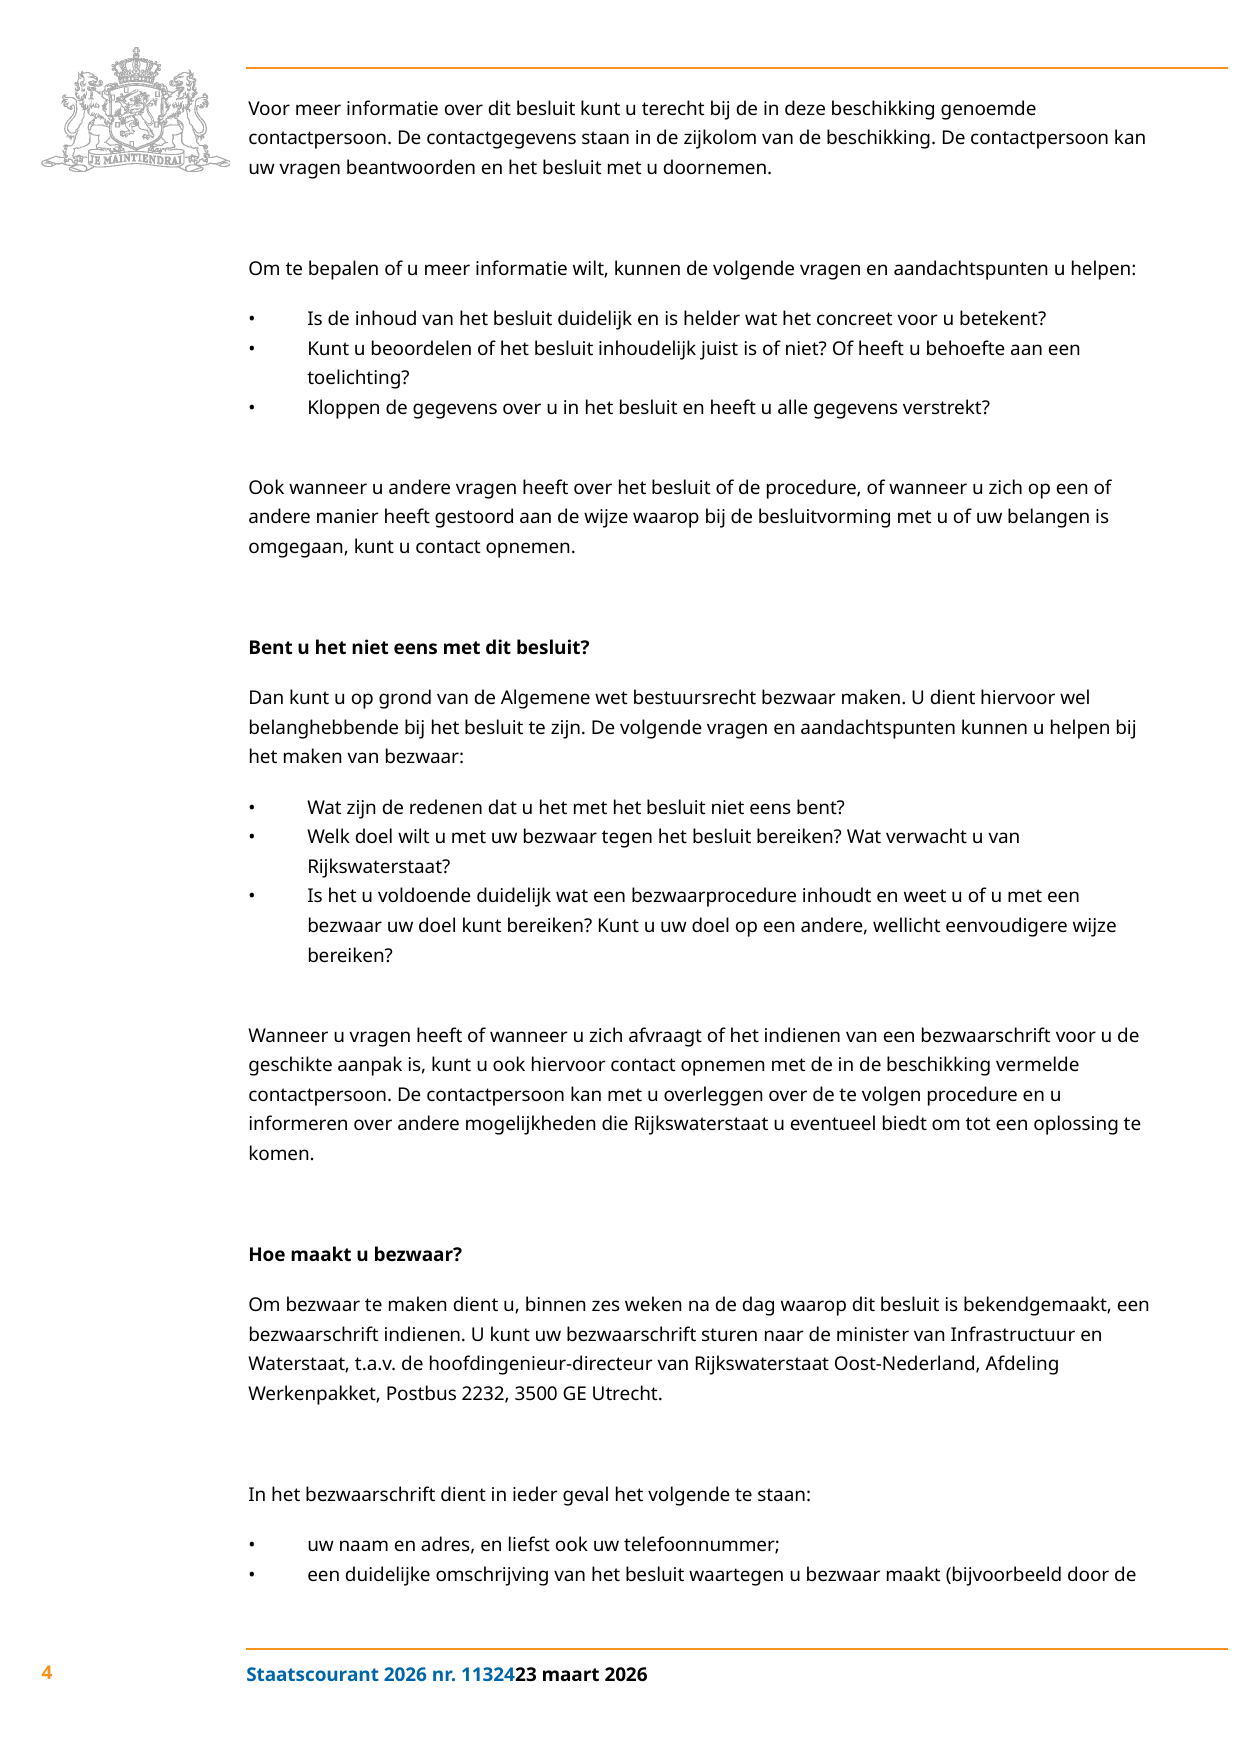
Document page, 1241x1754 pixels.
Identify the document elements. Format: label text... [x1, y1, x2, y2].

text Dan kunt u op grond van de Algemene wet bestuursrecht bezwaar maken. U dient hiervoor wel belanghebbende bij het besluit te zijn. De volgende vragen en aandachtspunten kunnen u helpen bij het maken van bezwaar: [248, 684, 1152, 769]
text Om te bepalen of u meer informatie wilt, kunnen de volgende vragen en aandachtspunten u helpen: [248, 255, 1152, 281]
picture [41, 47, 231, 172]
list Is de inhoud van het besluit duidelijk en is helder wat het concreet voor u betekent? [248, 305, 1152, 331]
text Ook wanneer u andere vragen heeft over het besluit of de procedure, of wanneer u zich op een of andere manier heeft gestoord aan de wijze waarop bij de besluitvorming met u of uw belangen is omgegaan, kunt u contact opnemen. [248, 474, 1152, 559]
text In het bezwaarschrift dient in ieder geval het volgende te staan: [248, 1481, 1152, 1507]
text Bent u het niet eens met dit besluit? [248, 634, 1152, 660]
text Wanneer u vragen heeft of wanneer u zich afvraagt of het indienen van een bezwaarschrift voor u de geschikte aanpak is, kunt u ook hiervoor contact opnemen met de in de beschikking vermelde contactpersoon. De contactpersoon kan met u overleggen over de te volgen procedure en u informeren over andere mogelijkheden die Rijkswaterstaat u eventueel biedt om tot een oplossing te komen. [248, 1022, 1152, 1166]
list Welk doel wilt u met uw bezwaar tegen het besluit bereiken? Wat verwacht u van Rijkswaterstaat? [248, 823, 1152, 879]
text Voor meer informatie over dit besluit kunt u terecht bij de in deze beschikking genoemde contactpersoon. De contactgegevens staan in de zijkolom van de beschikking. De contactpersoon kan uw vragen beantwoorden en het besluit met u doornemen. [248, 95, 1152, 180]
list Kloppen de gegevens over u in het besluit en heeft u alle gegevens verstrekt? [248, 394, 1152, 420]
list uw naam en adres, en liefst ook uw telefoonnummer; [248, 1531, 1152, 1557]
text Om bezwaar te maken dient u, binnen zes weken na de dag waarop dit besluit is bekendgemaakt, een bezwaarschrift indienen. U kunt uw bezwaarschrift sturen naar de minister van Infrastructuur en Waterstaat, t.a.v. de hoofdingenieur-directeur van Rijkswaterstaat Oost-Nederland, Afdeling Werkenpakket, Postbus 2232, 3500 GE Utrecht. [248, 1291, 1152, 1406]
list een duidelijke omschrijving van het besluit waartegen u bezwaar maakt (bijvoorbeeld door de [248, 1561, 1152, 1587]
list Is het u voldoende duidelijk wat een bezwaarprocedure inhoudt en weet u of u met een bezwaar uw doel kunt bereiken? Kunt u uw doel op een andere, wellicht eenvoudigere wijze bereiken? [248, 883, 1152, 968]
list Wat zijn de redenen dat u het met het besluit niet eens bent? [248, 794, 1152, 820]
text Hoe maakt u bezwaar? [248, 1241, 1152, 1267]
list Kunt u beoordelen of het besluit inhoudelijk juist is of niet? Of heeft u behoefte aan een toelichting? [248, 335, 1152, 390]
